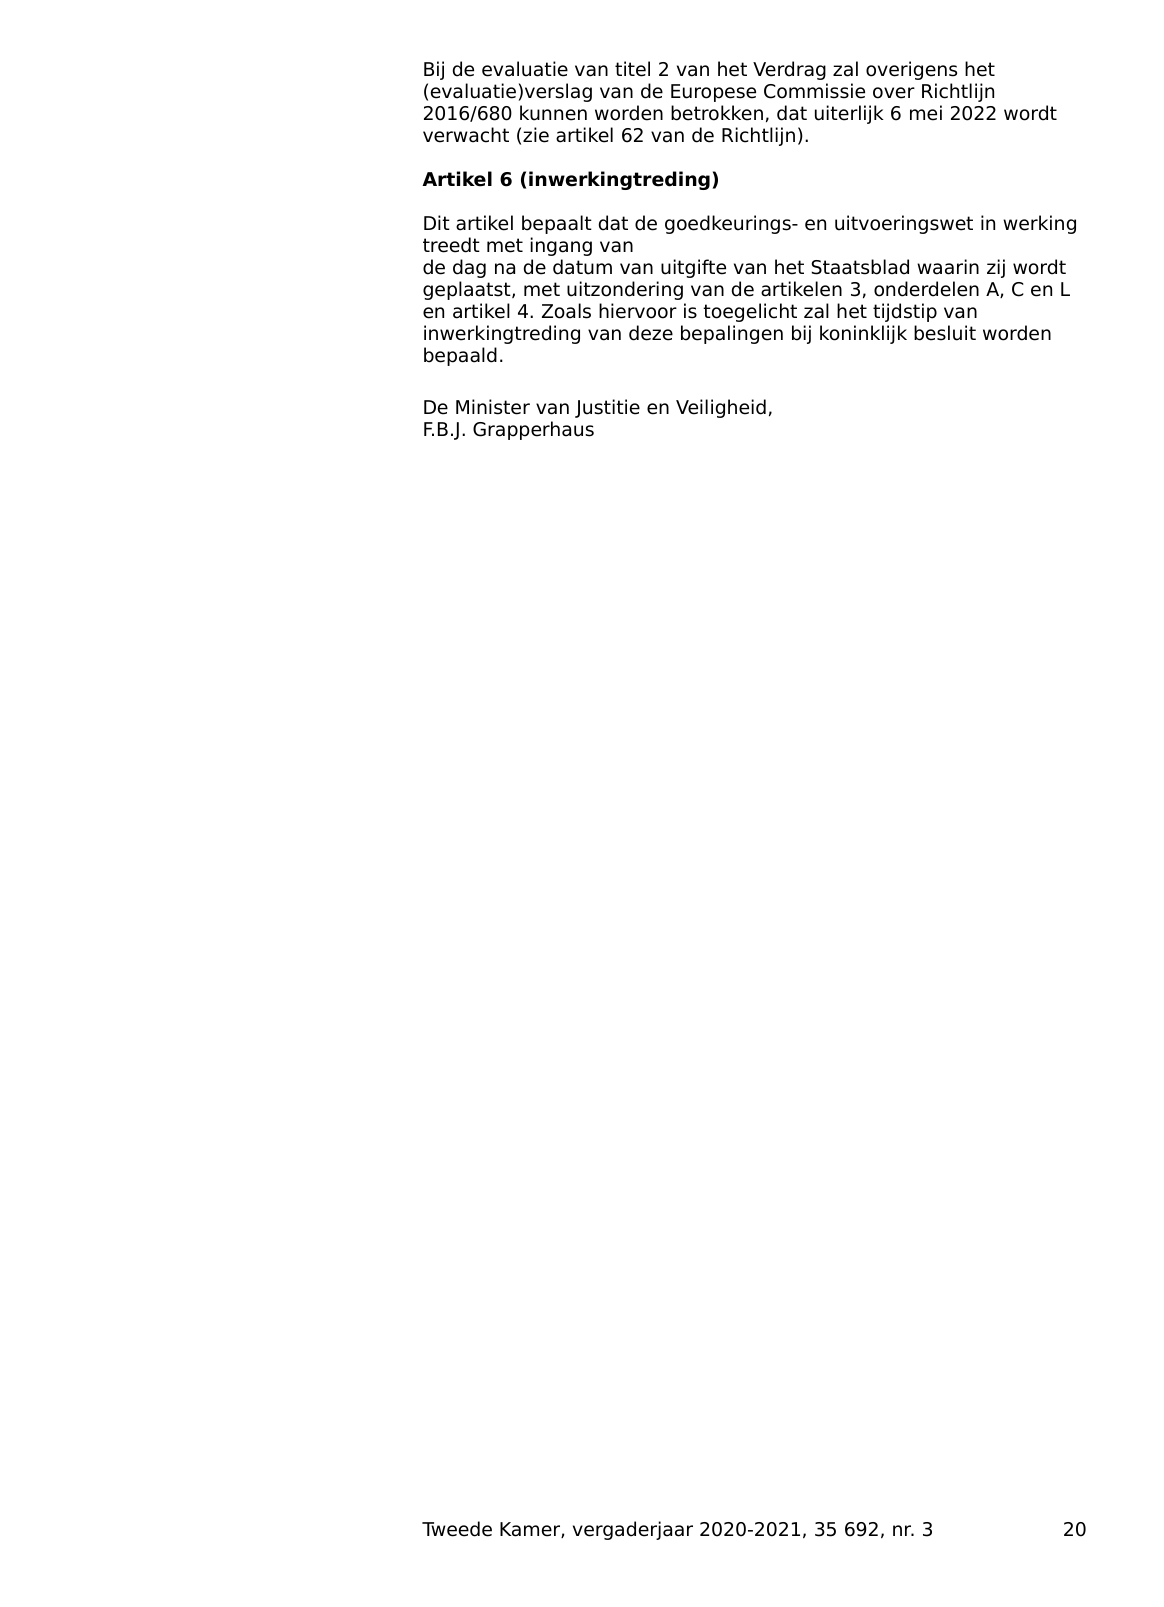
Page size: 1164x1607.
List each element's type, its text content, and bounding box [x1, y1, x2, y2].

text Dit artikel bepaalt dat de goedkeurings- en uitvoeringswet in werking treedt met ingang van [422, 213, 1087, 257]
text Bij de evaluatie van titel 2 van het Verdrag zal overigens het (evaluatie)verslag van de Europese Commissie over Richtlijn 2016/680 kunnen worden betrokken, dat uiterlijk 6 mei 2022 wordt verwacht (zie artikel 62 van de Richtlijn). [422, 59, 1087, 147]
text De Minister van Justitie en Veiligheid, F.B.J. Grapperhaus [422, 397, 1087, 441]
subtitle Artikel 6 (inwerkingtreding) [422, 169, 1087, 191]
text de dag na de datum van uitgifte van het Staatsblad waarin zij wordt geplaatst, met uitzondering van de artikelen 3, onderdelen A, C en L en artikel 4. Zoals hiervoor is toegelicht zal het tijdstip van inwerkingtreding van deze bepalingen bij koninklijk besluit worden bepaald. [422, 257, 1087, 367]
